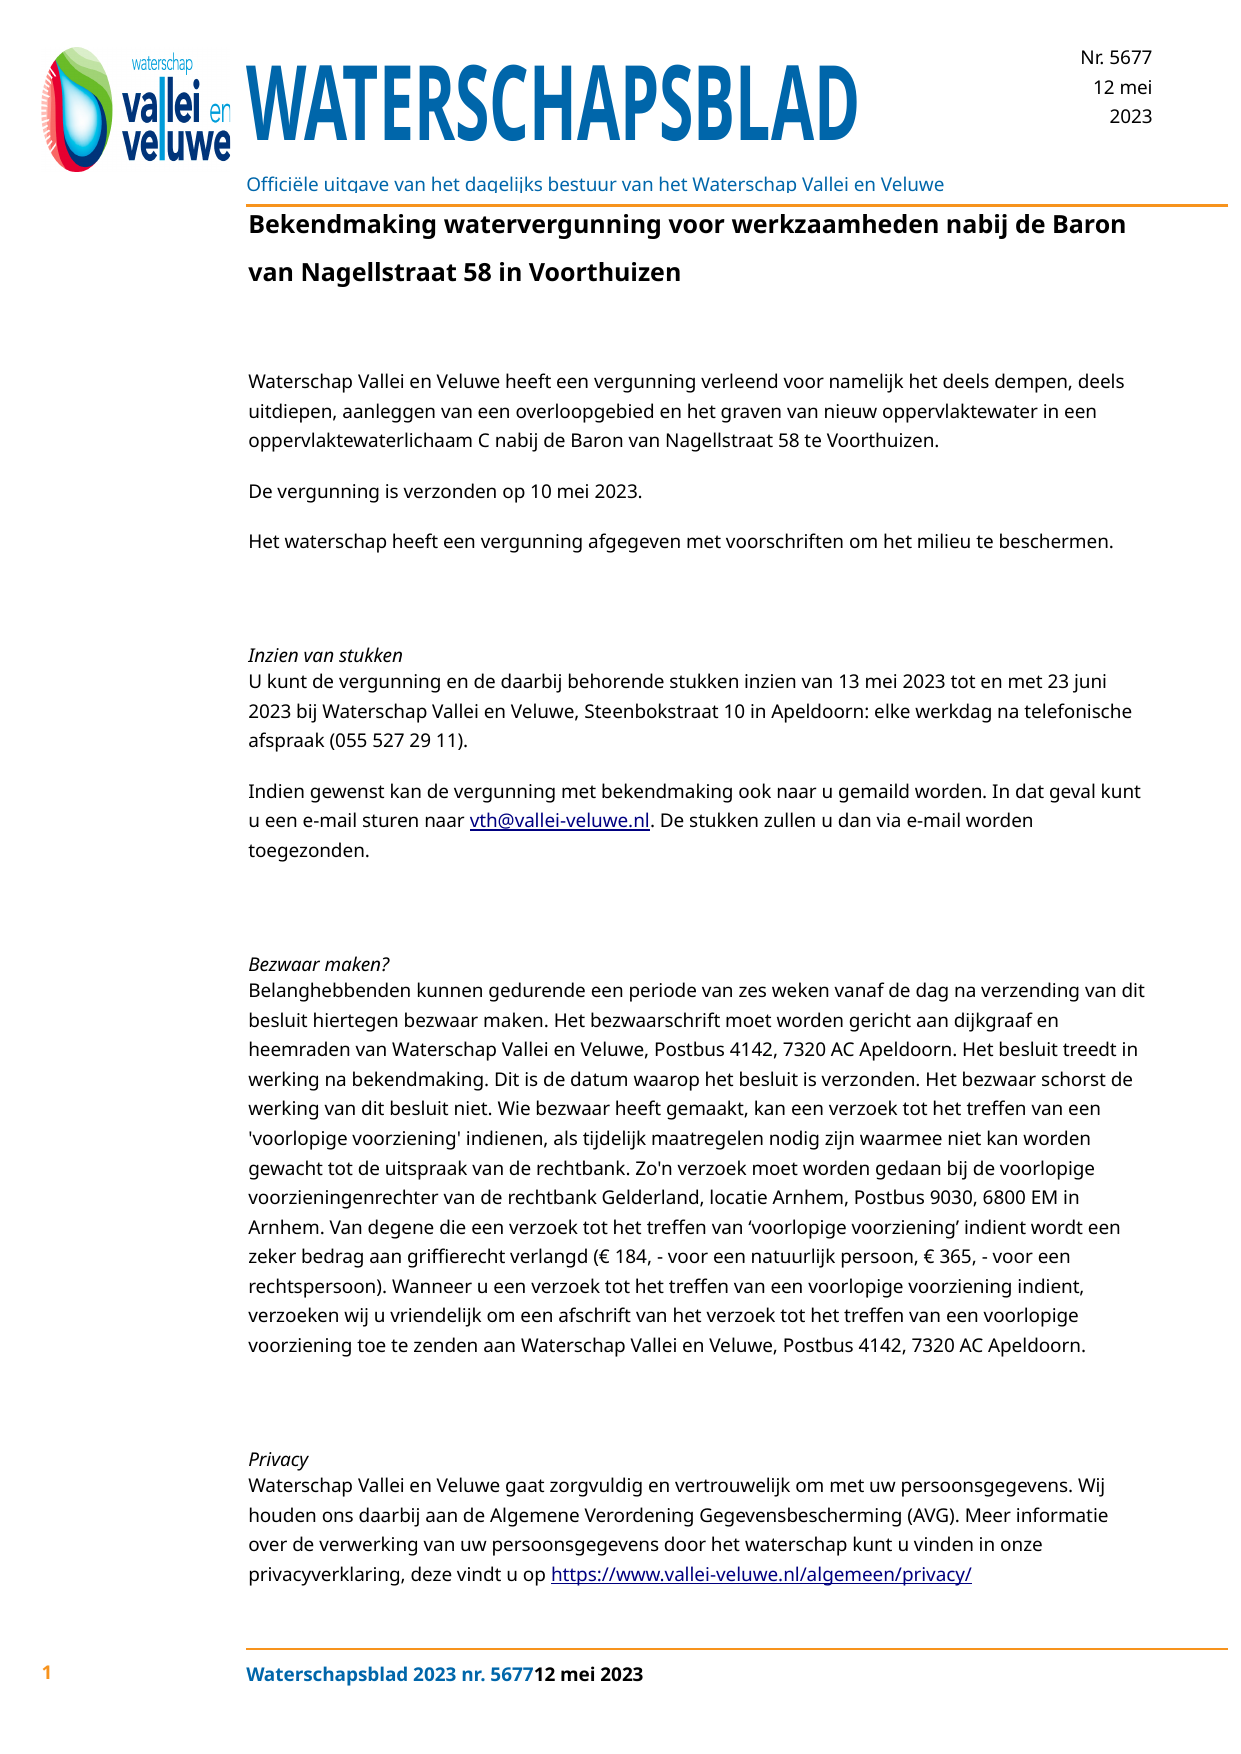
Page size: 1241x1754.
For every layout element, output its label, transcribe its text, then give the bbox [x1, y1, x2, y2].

text De vergunning is verzonden op 10 mei 2023. [248, 478, 1152, 504]
text Indien gewenst kan de vergunning met bekendmaking ook naar u gemaild worden. In dat geval kunt u een e-mail sturen naar vth@vallei-veluwe.nl. De stukken zullen u dan via e-mail worden toegezonden. [248, 778, 1152, 863]
text Inzien van stukken [248, 643, 1152, 668]
text Bekendmaking watervergunning voor werkzaamheden nabij de Baron van Nagellstraat 58 in Voorthuizen [248, 207, 1152, 288]
text Privacy [248, 1447, 1152, 1472]
text Waterschap Vallei en Veluwe heeft een vergunning verleend voor namelijk het deels dempen, deels uitdiepen, aanleggen van een overloopgebied en het graven van nieuw oppervlaktewater in een oppervlaktewaterlichaam C nabij de Baron van Nagellstraat 58 te Voorthuizen. [248, 368, 1152, 453]
text Het waterschap heeft een vergunning afgegeven met voorschriften om het milieu te beschermen. [248, 528, 1152, 554]
text Bezwaar maken? [248, 952, 1152, 977]
text Belanghebbenden kunnen gedurende een periode van zes weken vanaf de dag na verzending van dit besluit hiertegen bezwaar maken. Het bezwaarschrift moet worden gericht aan dijkgraaf en heemraden van Waterschap Vallei en Veluwe, Postbus 4142, 7320 AC Apeldoorn. Het besluit treedt in werking na bekendmaking. Dit is de datum waarop het besluit is verzonden. Het bezwaar schorst de werking van dit besluit niet. Wie bezwaar heeft gemaakt, kan een verzoek tot het treffen van een 'voorlopige voorziening' indienen, als tijdelijk maatregelen nodig zijn waarmee niet kan worden gewacht tot de uitspraak van de rechtbank. Zo'n verzoek moet worden gedaan bij de voorlopige voorzieningenrechter van de rechtbank Gelderland, locatie Arnhem, Postbus 9030, 6800 EM in Arnhem. Van degene die een verzoek tot het treffen van ‘voorlopige voorziening’ indient wordt een zeker bedrag aan griffierecht verlangd (€ 184, - voor een natuurlijk persoon, € 365, - voor een rechtspersoon). Wanneer u een verzoek tot het treffen van een voorlopige voorziening indient, verzoeken wij u vriendelijk om een afschrift van het verzoek tot het treffen van een voorlopige voorziening toe te zenden aan Waterschap Vallei en Veluwe, Postbus 4142, 7320 AC Apeldoorn. [248, 977, 1152, 1358]
text U kunt de vergunning en de daarbij behorende stukken inzien van 13 mei 2023 tot en met 23 juni 2023 bij Waterschap Vallei en Veluwe, Steenbokstraat 10 in Apeldoorn: elke werkdag na telefonische afspraak (055 527 29 11). [248, 668, 1152, 753]
text Waterschap Vallei en Veluwe gaat zorgvuldig en vertrouwelijk om met uw persoonsgegevens. Wij houden ons daarbij aan de Algemene Verordening Gegevensbescherming (AVG). Meer informatie over de verwerking van uw persoonsgegevens door het waterschap kunt u vinden in onze privacyverklaring, deze vindt u op https://www.vallei-veluwe.nl/algemeen/privacy/ [248, 1472, 1152, 1587]
picture [41, 47, 231, 172]
